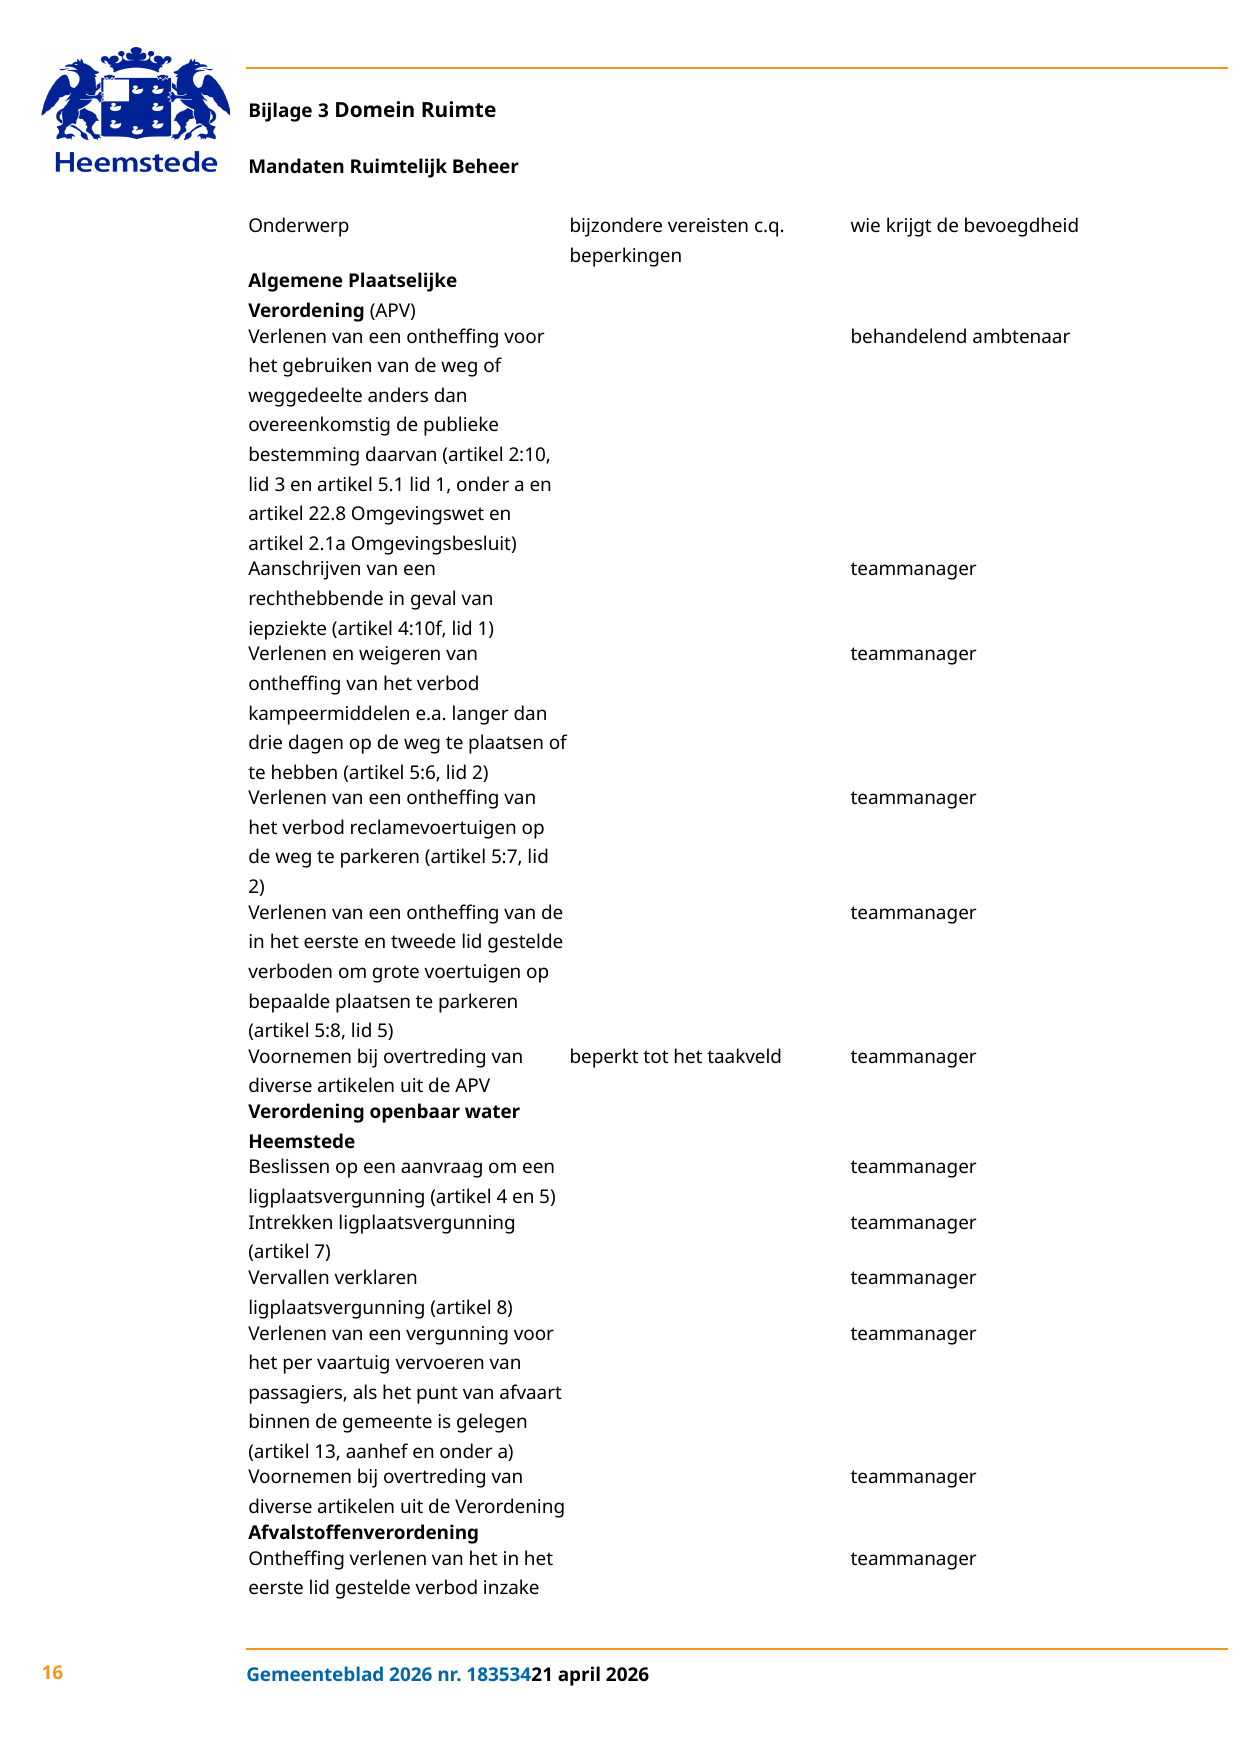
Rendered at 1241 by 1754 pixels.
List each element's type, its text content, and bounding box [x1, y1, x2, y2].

table_cell [569, 323, 850, 556]
table_cell Verlenen en weigeren van ontheffing van het verbod kampeermiddelen e.a. langer dan drie dagen op de weg te plaatsen of te hebben (artikel 5:6, lid 2) [248, 641, 569, 784]
table_header wie krijgt de bevoegdheid [850, 212, 1152, 267]
table_cell [569, 1464, 850, 1519]
table_cell [569, 785, 850, 899]
table_cell Verlenen van een ontheffing van de in het eerste en tweede lid gestelde verboden om grote voertuigen op bepaalde plaatsen te parkeren (artikel 5:8, lid 5) [248, 899, 569, 1043]
table_cell Intrekken ligplaatsvergunning (artikel 7) [248, 1209, 569, 1264]
table_cell [569, 556, 850, 641]
picture [41, 47, 231, 172]
table_cell [850, 1519, 1152, 1545]
table_cell Voornemen bij overtreding van diverse artikelen uit de APV [248, 1043, 569, 1098]
table_cell teammanager [850, 556, 1152, 641]
table_cell Verordening openbaar water Heemstede [248, 1099, 569, 1154]
table_cell teammanager [850, 1320, 1152, 1464]
table_cell teammanager [850, 1154, 1152, 1209]
table_cell [850, 1099, 1152, 1154]
table_cell Beslissen op een aanvraag om een ligplaatsvergunning (artikel 4 en 5) [248, 1154, 569, 1209]
table_cell teammanager [850, 1464, 1152, 1519]
table_cell Verlenen van een vergunning voor het per vaartuig vervoeren van passagiers, als het punt van afvaart binnen de gemeente is gelegen (artikel 13, aanhef en onder a) [248, 1320, 569, 1464]
table_cell teammanager [850, 1043, 1152, 1098]
table_cell [850, 268, 1152, 323]
table_cell [569, 641, 850, 784]
table_cell [569, 1099, 850, 1154]
table_cell teammanager [850, 1545, 1152, 1600]
table_cell [569, 1519, 850, 1545]
table_cell Verlenen van een ontheffing van het verbod reclamevoertuigen op de weg te parkeren (artikel 5:7, lid 2) [248, 785, 569, 899]
table_cell [569, 1154, 850, 1209]
table_cell Algemene Plaatselijke Verordening (APV) [248, 268, 569, 323]
table_cell teammanager [850, 1209, 1152, 1264]
table_header bijzondere vereisten c.q. beperkingen [569, 212, 850, 267]
table_cell Ontheffing verlenen van het in het eerste lid gestelde verbod inzake [248, 1545, 569, 1600]
table_cell Voornemen bij overtreding van diverse artikelen uit de Verordening [248, 1464, 569, 1519]
table_cell teammanager [850, 1264, 1152, 1320]
table_cell [569, 268, 850, 323]
table_header Onderwerp [248, 212, 569, 267]
table_cell teammanager [850, 641, 1152, 784]
table_cell beperkt tot het taakveld [569, 1043, 850, 1098]
table_cell [569, 1320, 850, 1464]
table_cell [569, 1209, 850, 1264]
table_cell Aanschrijven van een rechthebbende in geval van iepziekte (artikel 4:10f, lid 1) [248, 556, 569, 641]
text Bijlage 3 Domein Ruimte [248, 95, 1152, 123]
table_cell teammanager [850, 899, 1152, 1043]
table_cell [569, 1545, 850, 1600]
text Mandaten Ruimtelijk Beheer [248, 153, 1152, 179]
table_cell teammanager [850, 785, 1152, 899]
table_cell Afvalstoffenverordening [248, 1519, 569, 1545]
table_cell behandelend ambtenaar [850, 323, 1152, 556]
table_cell Vervallen verklaren ligplaatsvergunning (artikel 8) [248, 1264, 569, 1320]
table_cell [569, 1264, 850, 1320]
table_cell [569, 899, 850, 1043]
table_cell Verlenen van een ontheffing voor het gebruiken van de weg of weggedeelte anders dan overeenkomstig de publieke bestemming daarvan (artikel 2:10, lid 3 en artikel 5.1 lid 1, onder a en artikel 22.8 Omgevingswet en artikel 2.1a Omgevingsbesluit) [248, 323, 569, 556]
